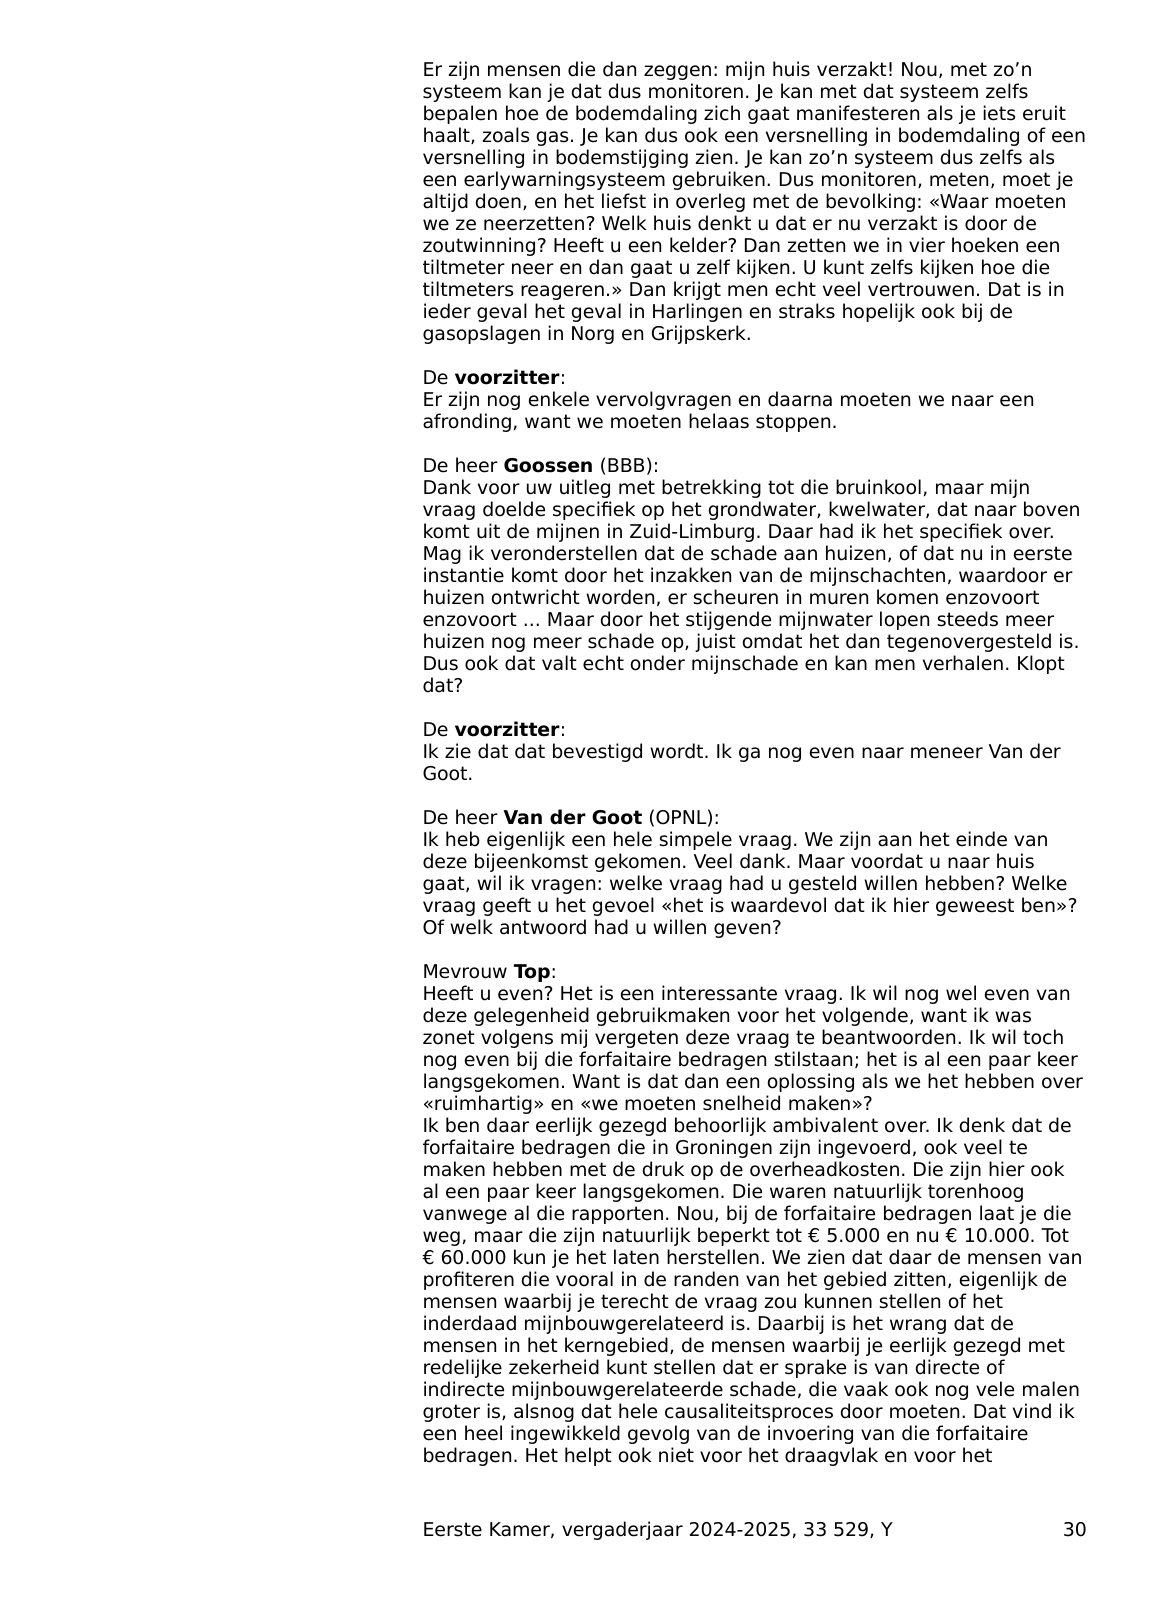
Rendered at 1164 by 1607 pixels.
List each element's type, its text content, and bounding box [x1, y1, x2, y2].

text Ik zie dat dat bevestigd wordt. Ik ga nog even naar meneer Van der Goot. [422, 741, 1087, 785]
text De heer Goossen (BBB): [422, 455, 1087, 477]
text Ik heb eigenlijk een hele simpele vraag. We zijn aan het einde van deze bijeenkomst gekomen. Veel dank. Maar voordat u naar huis gaat, wil ik vragen: welke vraag had u gesteld willen hebben? Welke vraag geeft u het gevoel «het is waardevol dat ik hier geweest ben»? Of welk antwoord had u willen geven? [422, 829, 1087, 939]
text Dank voor uw uitleg met betrekking tot die bruinkool, maar mijn vraag doelde specifiek op het grondwater, kwelwater, dat naar boven komt uit de mijnen in Zuid-Limburg. Daar had ik het specifiek over. Mag ik veronderstellen dat de schade aan huizen, of dat nu in eerste instantie komt door het inzakken van de mijnschachten, waardoor er huizen ontwricht worden, er scheuren in muren komen enzovoort enzovoort ... Maar door het stijgende mijnwater lopen steeds meer huizen nog meer schade op, juist omdat het dan tegenovergesteld is. Dus ook dat valt echt onder mijnschade en kan men verhalen. Klopt dat? [422, 477, 1087, 697]
text Heeft u even? Het is een interessante vraag. Ik wil nog wel even van deze gelegenheid gebruikmaken voor het volgende, want ik was zonet volgens mij vergeten deze vraag te beantwoorden. Ik wil toch nog even bij die forfaitaire bedragen stilstaan; het is al een paar keer langsgekomen. Want is dat dan een oplossing als we het hebben over «ruimhartig» en «we moeten snelheid maken»? [422, 983, 1087, 1115]
text Mevrouw Top: [422, 961, 1087, 983]
text De voorzitter: [422, 719, 1087, 741]
text Er zijn mensen die dan zeggen: mijn huis verzakt! Nou, met zo’n systeem kan je dat dus monitoren. Je kan met dat systeem zelfs bepalen hoe de bodemdaling zich gaat manifesteren als je iets eruit haalt, zoals gas. Je kan dus ook een versnelling in bodemdaling of een versnelling in bodemstijging zien. Je kan zo’n systeem dus zelfs als een earlywarningsysteem gebruiken. Dus monitoren, meten, moet je altijd doen, en het liefst in overleg met de bevolking: «Waar moeten we ze neerzetten? Welk huis denkt u dat er nu verzakt is door de zoutwinning? Heeft u een kelder? Dan zetten we in vier hoeken een tiltmeter neer en dan gaat u zelf kijken. U kunt zelfs kijken hoe die tiltmeters reageren.» Dan krijgt men echt veel vertrouwen. Dat is in ieder geval het geval in Harlingen en straks hopelijk ook bij de gasopslagen in Norg en Grijpskerk. [422, 59, 1087, 345]
text Er zijn nog enkele vervolgvragen en daarna moeten we naar een afronding, want we moeten helaas stoppen. [422, 389, 1087, 433]
text De heer Van der Goot (OPNL): [422, 807, 1087, 829]
text Ik ben daar eerlijk gezegd behoorlijk ambivalent over. Ik denk dat de forfaitaire bedragen die in Groningen zijn ingevoerd, ook veel te maken hebben met de druk op de overheadkosten. Die zijn hier ook al een paar keer langsgekomen. Die waren natuurlijk torenhoog vanwege al die rapporten. Nou, bij de forfaitaire bedragen laat je die weg, maar die zijn natuurlijk beperkt tot € 5.000 en nu € 10.000. Tot € 60.000 kun je het laten herstellen. We zien dat daar de mensen van profiteren die vooral in de randen van het gebied zitten, eigenlijk de mensen waarbij je terecht de vraag zou kunnen stellen of het inderdaad mijnbouwgerelateerd is. Daarbij is het wrang dat de mensen in het kerngebied, de mensen waarbij je eerlijk gezegd met redelijke zekerheid kunt stellen dat er sprake is van directe of indirecte mijnbouwgerelateerde schade, die vaak ook nog vele malen groter is, alsnog dat hele causaliteitsproces door moeten. Dat vind ik een heel ingewikkeld gevolg van de invoering van die forfaitaire bedragen. Het helpt ook niet voor het draagvlak en voor het [422, 1115, 1087, 1467]
text De voorzitter: [422, 367, 1087, 389]
